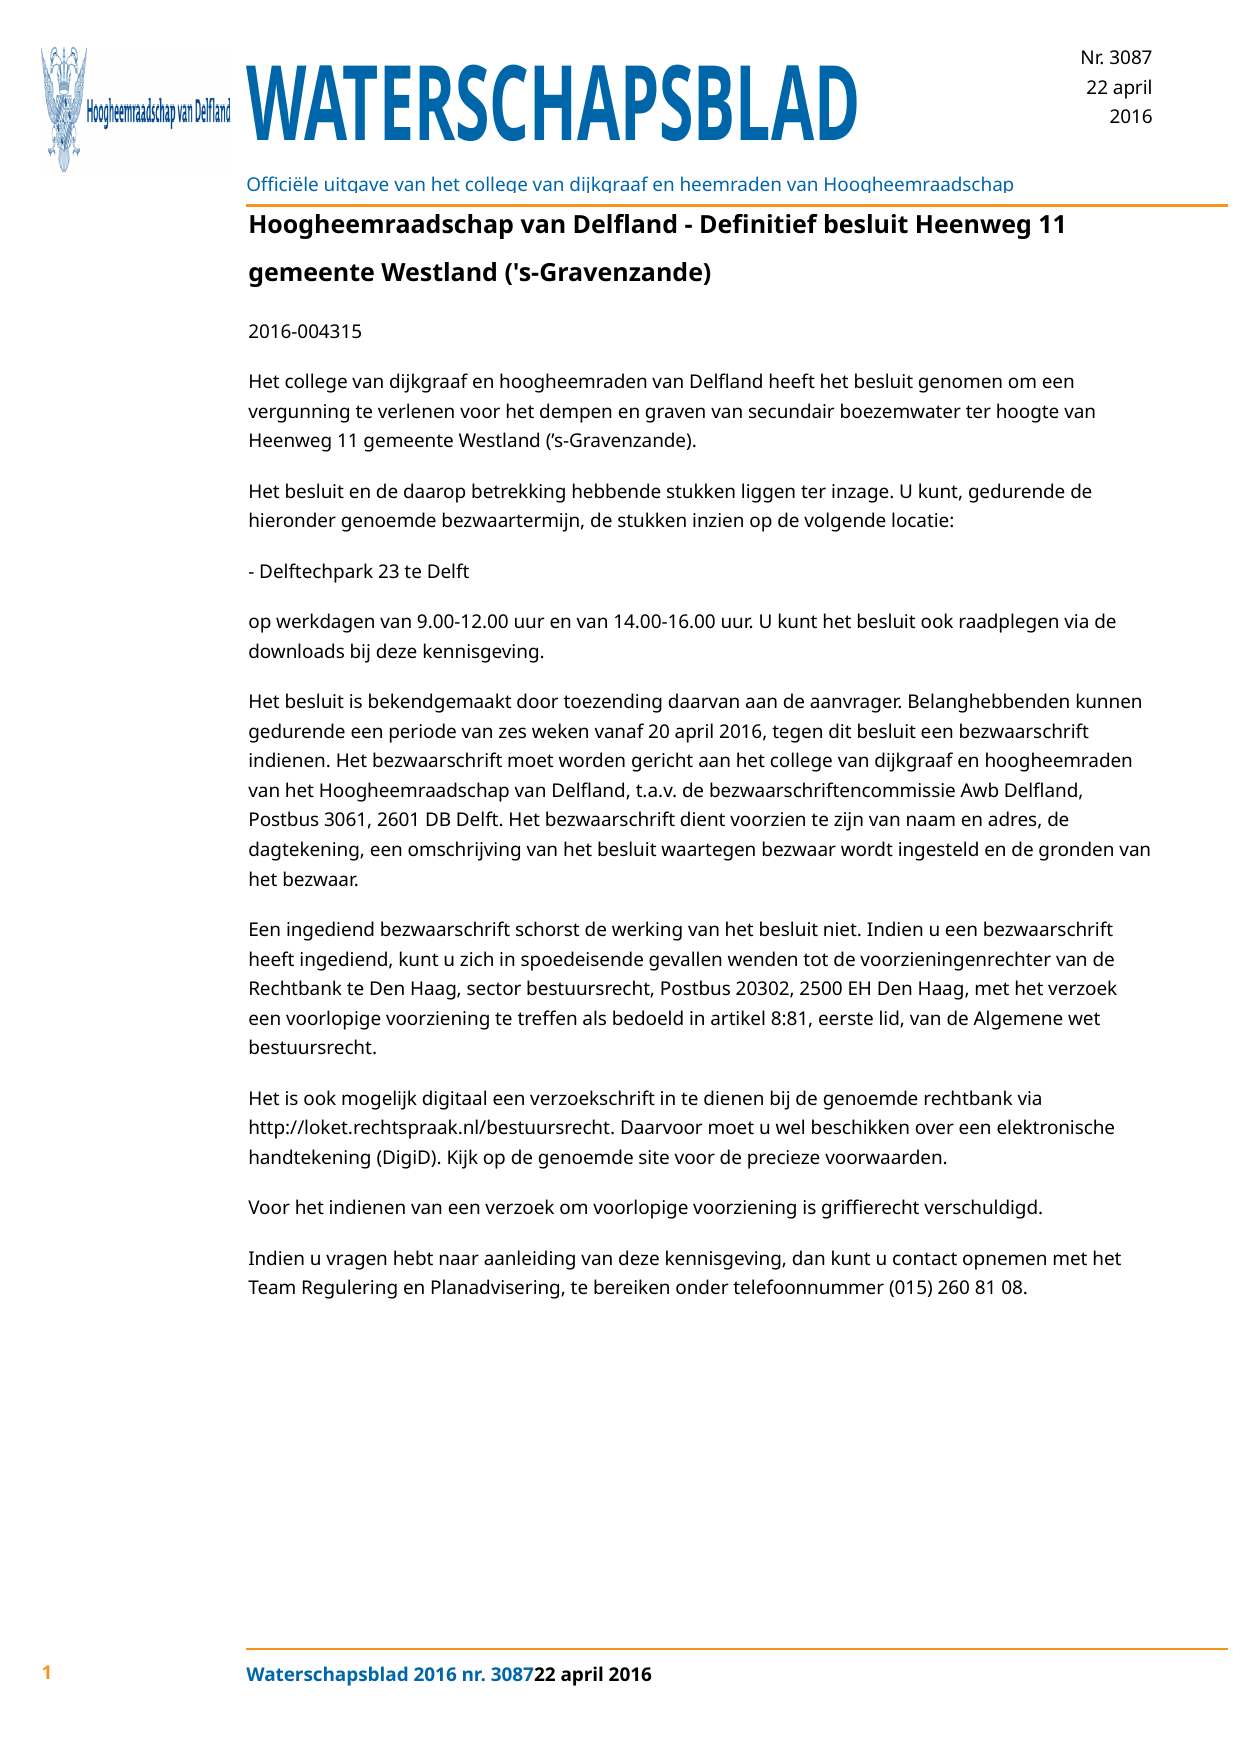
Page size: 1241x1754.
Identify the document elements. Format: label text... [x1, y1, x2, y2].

text Het college van dijkgraaf en hoogheemraden van Delfland heeft het besluit genomen om een vergunning te verlenen voor het dempen en graven van secundair boezemwater ter hoogte van Heenweg 11 gemeente Westland (’s-Gravenzande). [248, 368, 1152, 453]
text Indien u vragen hebt naar aanleiding van deze kennisgeving, dan kunt u contact opnemen met het Team Regulering en Planadvisering, te bereiken onder telefoonnummer (015) 260 81 08. [248, 1245, 1152, 1300]
text Een ingediend bezwaarschrift schorst de werking van het besluit niet. Indien u een bezwaarschrift heeft ingediend, kunt u zich in spoedeisende gevallen wenden tot de voorzieningenrechter van de Rechtbank te Den Haag, sector bestuursrecht, Postbus 20302, 2500 EH Den Haag, met het verzoek een voorlopige voorziening te treffen als bedoeld in artikel 8:81, eerste lid, van de Algemene wet bestuursrecht. [248, 916, 1152, 1060]
text op werkdagen van 9.00-12.00 uur en van 14.00-16.00 uur. U kunt het besluit ook raadplegen via de downloads bij deze kennisgeving. [248, 608, 1152, 664]
text Het besluit en de daarop betrekking hebbende stukken liggen ter inzage. U kunt, gedurende de hieronder genoemde bezwaartermijn, de stukken inzien op de volgende locatie: [248, 478, 1152, 533]
text - Delftechpark 23 te Delft [248, 558, 1152, 584]
text Het besluit is bekendgemaakt door toezending daarvan aan de aanvrager. Belanghebbenden kunnen gedurende een periode van zes weken vanaf 20 april 2016, tegen dit besluit een bezwaarschrift indienen. Het bezwaarschrift moet worden gericht aan het college van dijkgraaf en hoogheemraden van het Hoogheemraadschap van Delfland, t.a.v. de bezwaarschriftencommissie Awb Delfland, Postbus 3061, 2601 DB Delft. Het bezwaarschrift dient voorzien te zijn van naam en adres, de dagtekening, een omschrijving van het besluit waartegen bezwaar wordt ingesteld en de gronden van het bezwaar. [248, 688, 1152, 892]
text Hoogheemraadschap van Delfland - Definitief besluit Heenweg 11 gemeente Westland ('s-Gravenzande) [248, 207, 1152, 288]
picture [41, 47, 231, 172]
text Het is ook mogelijk digitaal een verzoekschrift in te dienen bij de genoemde rechtbank via http://loket.rechtspraak.nl/bestuursrecht. Daarvoor moet u wel beschikken over een elektronische handtekening (DigiD). Kijk op de genoemde site voor de precieze voorwaarden. [248, 1085, 1152, 1170]
text Voor het indienen van een verzoek om voorlopige voorziening is griffierecht verschuldigd. [248, 1194, 1152, 1220]
text 2016-004315 [248, 318, 1152, 344]
